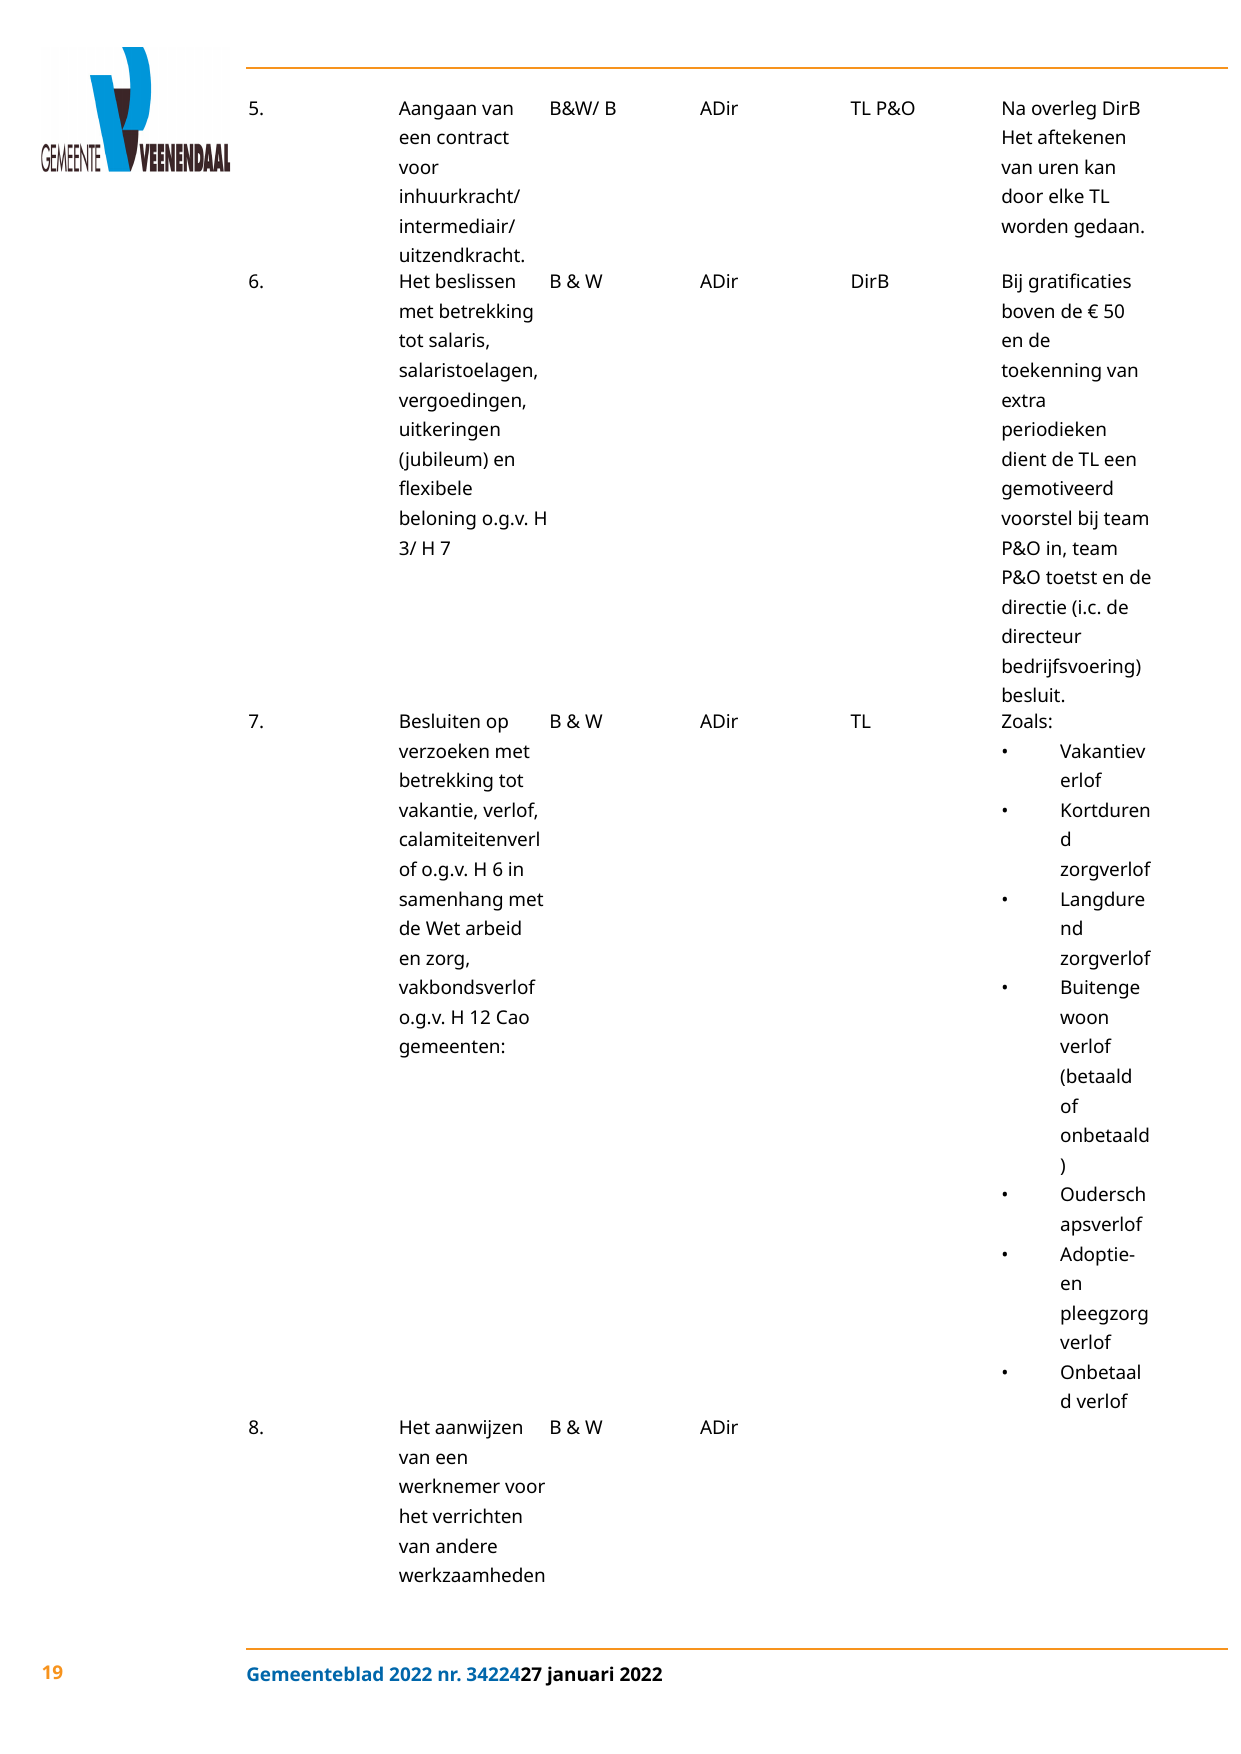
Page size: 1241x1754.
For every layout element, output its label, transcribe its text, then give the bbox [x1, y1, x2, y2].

table_cell [850, 1415, 1001, 1588]
picture [41, 47, 130, 172]
table_cell 7. [248, 708, 398, 1414]
table_cell B & W [549, 269, 700, 708]
table_cell 5. [248, 95, 398, 268]
table_cell Zoals: Vakantieverlof Kortdurend zorgverlof Langdurend zorgverlof Buitengewoon verlof (betaald of onbetaald) Ouderschapsverlof Adoptie- en pleegzorgverlof Onbetaald verlof [1001, 708, 1152, 1414]
table_cell Bij gratificaties boven de € 50 en de toekenning van extra periodieken dient de TL een gemotiveerd voorstel bij team P&O in, team P&O toetst en de directie (i.c. de directeur bedrijfsvoering) besluit. [1001, 269, 1152, 708]
table_cell ADir [700, 1415, 850, 1588]
table_cell TL P&O [850, 95, 1001, 268]
table_cell B & W [549, 708, 700, 1414]
table_cell ADir [700, 269, 850, 708]
picture [123, 47, 231, 172]
table_cell ADir [700, 708, 850, 1414]
table_cell TL [850, 708, 1001, 1414]
table_cell Het aanwijzen van een werknemer voor het verrichten van andere werkzaamheden [399, 1415, 549, 1588]
table_cell Het beslissen met betrekking tot salaris, salaristoelagen, vergoedingen, uitkeringen (jubileum) en flexibele beloning o.g.v. H 3/ H 7 [399, 269, 549, 708]
table_cell Na overleg DirB Het aftekenen van uren kan door elke TL worden gedaan. [1001, 95, 1152, 268]
table_cell 8. [248, 1415, 398, 1588]
table_cell B & W [549, 1415, 700, 1588]
table_cell Aangaan van een contract voor inhuurkracht/ intermediair/ uitzendkracht. [399, 95, 549, 268]
table_cell Besluiten op verzoeken met betrekking tot vakantie, verlof, calamiteitenverlof o.g.v. H 6 in samenhang met de Wet arbeid en zorg, vakbondsverlof o.g.v. H 12 Cao gemeenten: [399, 708, 549, 1414]
table_cell DirB [850, 269, 1001, 708]
table_cell 6. [248, 269, 398, 708]
table_cell B&W/ B [549, 95, 700, 268]
table_cell [1001, 1415, 1152, 1588]
table_cell ADir [700, 95, 850, 268]
